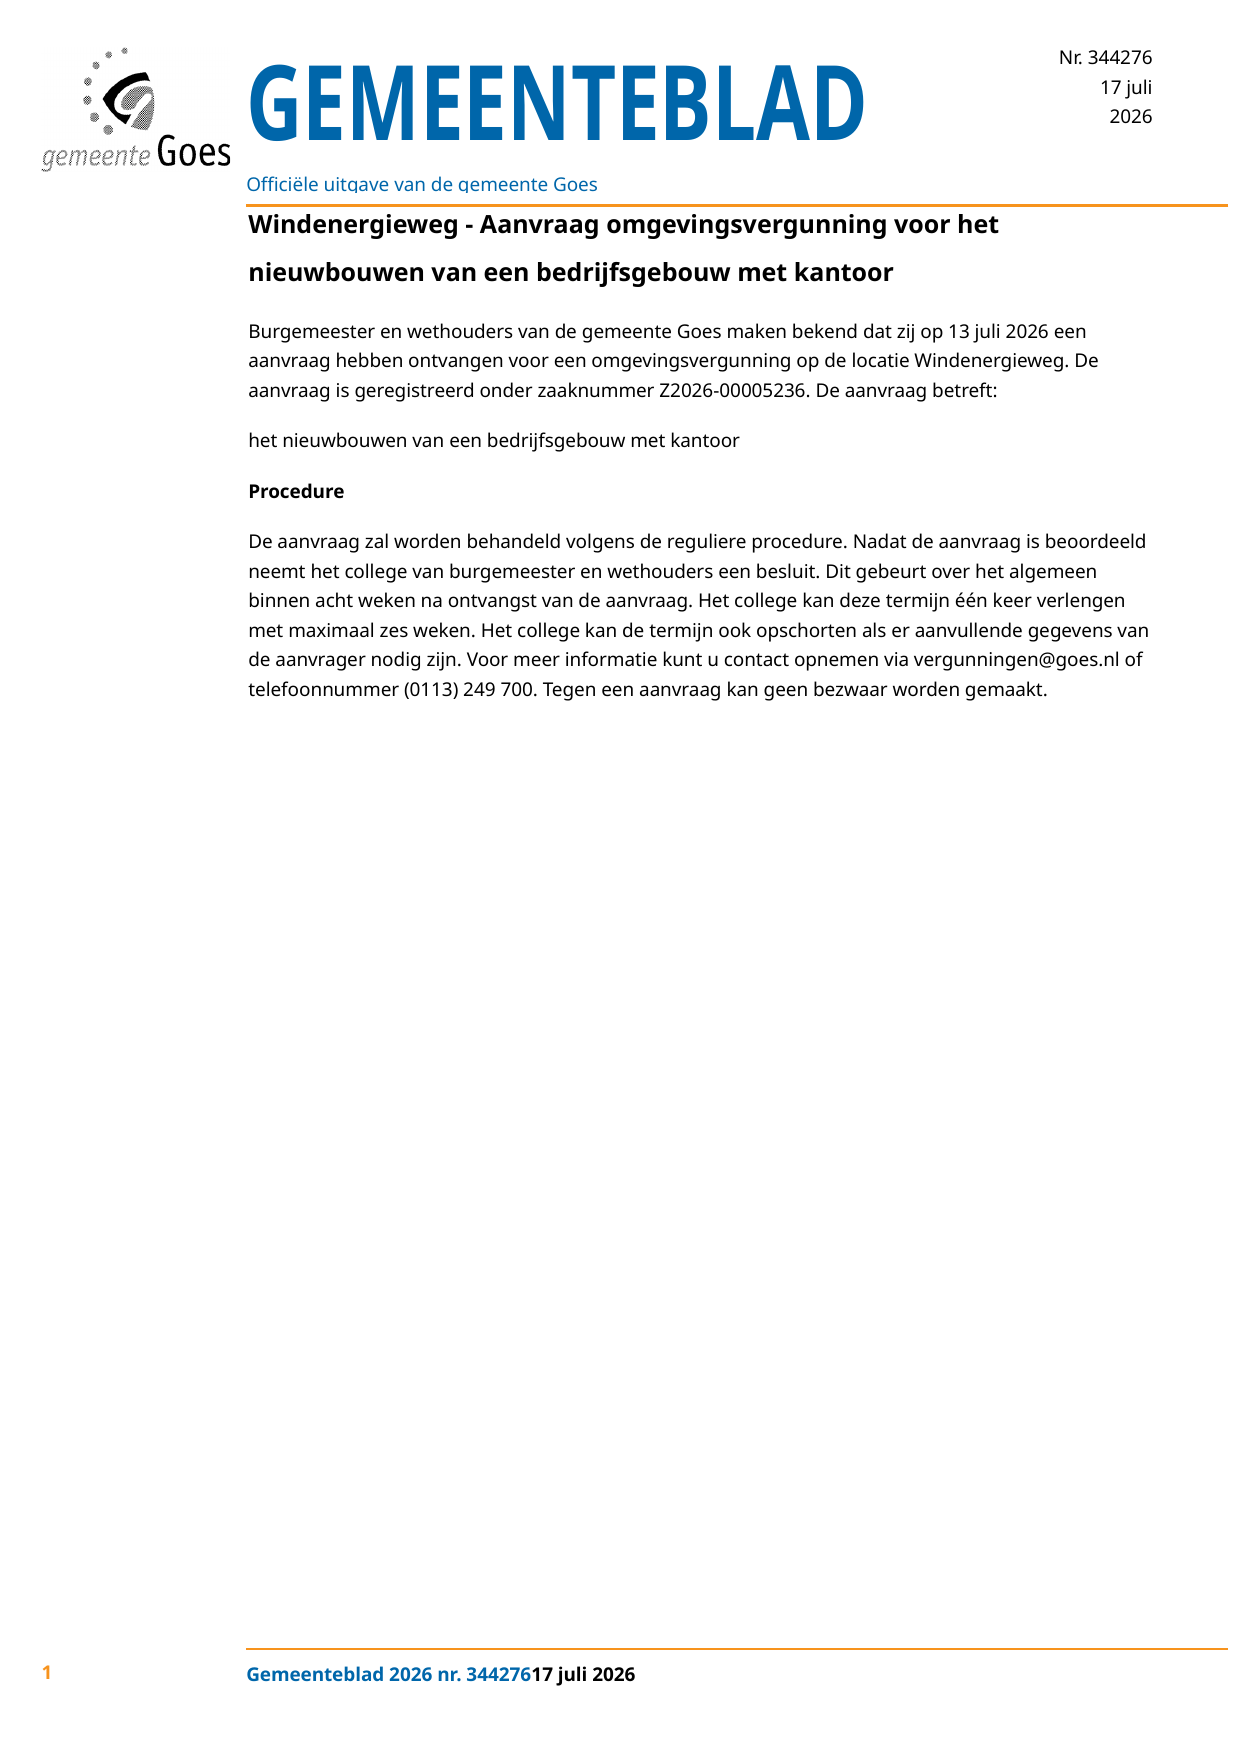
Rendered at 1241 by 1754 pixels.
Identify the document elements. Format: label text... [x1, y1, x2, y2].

text het nieuwbouwen van een bedrijfsgebouw met kantoor [248, 427, 1152, 453]
text Burgemeester en wethouders van de gemeente Goes maken bekend dat zij op 13 juli 2026 een aanvraag hebben ontvangen voor een omgevingsvergunning op de locatie Windenergieweg. De aanvraag is geregistreerd onder zaaknummer Z2026-00005236. De aanvraag betreft: [248, 318, 1152, 403]
text Windenergieweg - Aanvraag omgevingsvergunning voor het nieuwbouwen van een bedrijfsgebouw met kantoor [248, 207, 1152, 288]
picture [41, 47, 231, 172]
text Procedure [248, 478, 1152, 504]
text De aanvraag zal worden behandeld volgens de reguliere procedure. Nadat de aanvraag is beoordeeld neemt het college van burgemeester en wethouders een besluit. Dit gebeurt over het algemeen binnen acht weken na ontvangst van de aanvraag. Het college kan deze termijn één keer verlengen met maximaal zes weken. Het college kan de termijn ook opschorten als er aanvullende gegevens van de aanvrager nodig zijn. Voor meer informatie kunt u contact opnemen via vergunningen@goes.nl of telefoonnummer (0113) 249 700. Tegen een aanvraag kan geen bezwaar worden gemaakt. [248, 528, 1152, 702]
